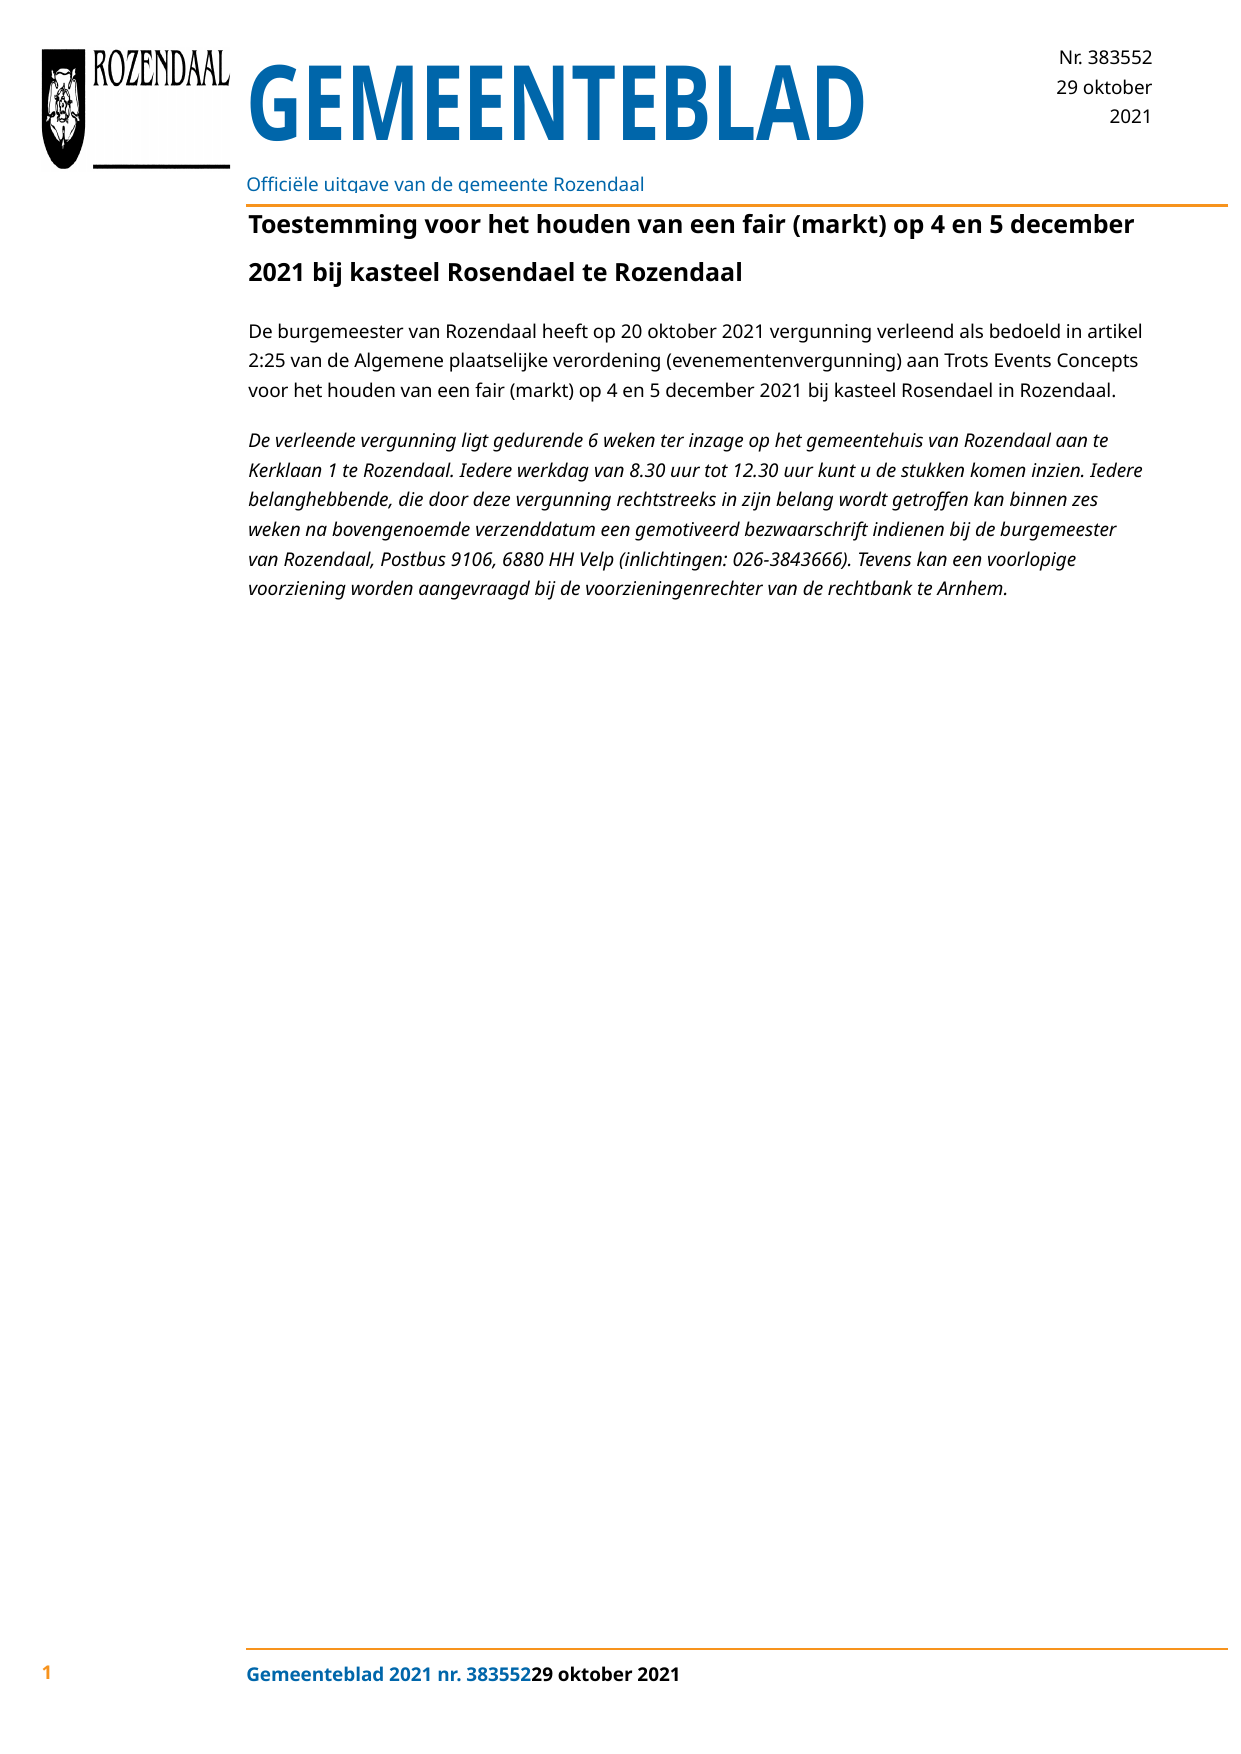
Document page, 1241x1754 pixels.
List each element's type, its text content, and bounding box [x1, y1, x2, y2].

text De verleende vergunning ligt gedurende 6 weken ter inzage op het gemeentehuis van Rozendaal aan te Kerklaan 1 te Rozendaal. Iedere werkdag van 8.30 uur tot 12.30 uur kunt u de stukken komen inzien. Iedere belanghebbende, die door deze vergunning rechtstreeks in zijn belang wordt getroffen kan binnen zes weken na bovengenoemde verzenddatum een gemotiveerd bezwaarschrift indienen bij de burgemeester van Rozendaal, Postbus 9106, 6880 HH Velp (inlichtingen: 026-3843666). Tevens kan een voorlopige voorziening worden aangevraagd bij de voorzieningenrechter van de rechtbank te Arnhem. [248, 427, 1152, 601]
picture [41, 47, 231, 172]
text De burgemeester van Rozendaal heeft op 20 oktober 2021 vergunning verleend als bedoeld in artikel 2:25 van de Algemene plaatselijke verordening (evenementenvergunning) aan Trots Events Concepts voor het houden van een fair (markt) op 4 en 5 december 2021 bij kasteel Rosendael in Rozendaal. [248, 318, 1152, 403]
text Toestemming voor het houden van een fair (markt) op 4 en 5 december 2021 bij kasteel Rosendael te Rozendaal [248, 207, 1152, 288]
